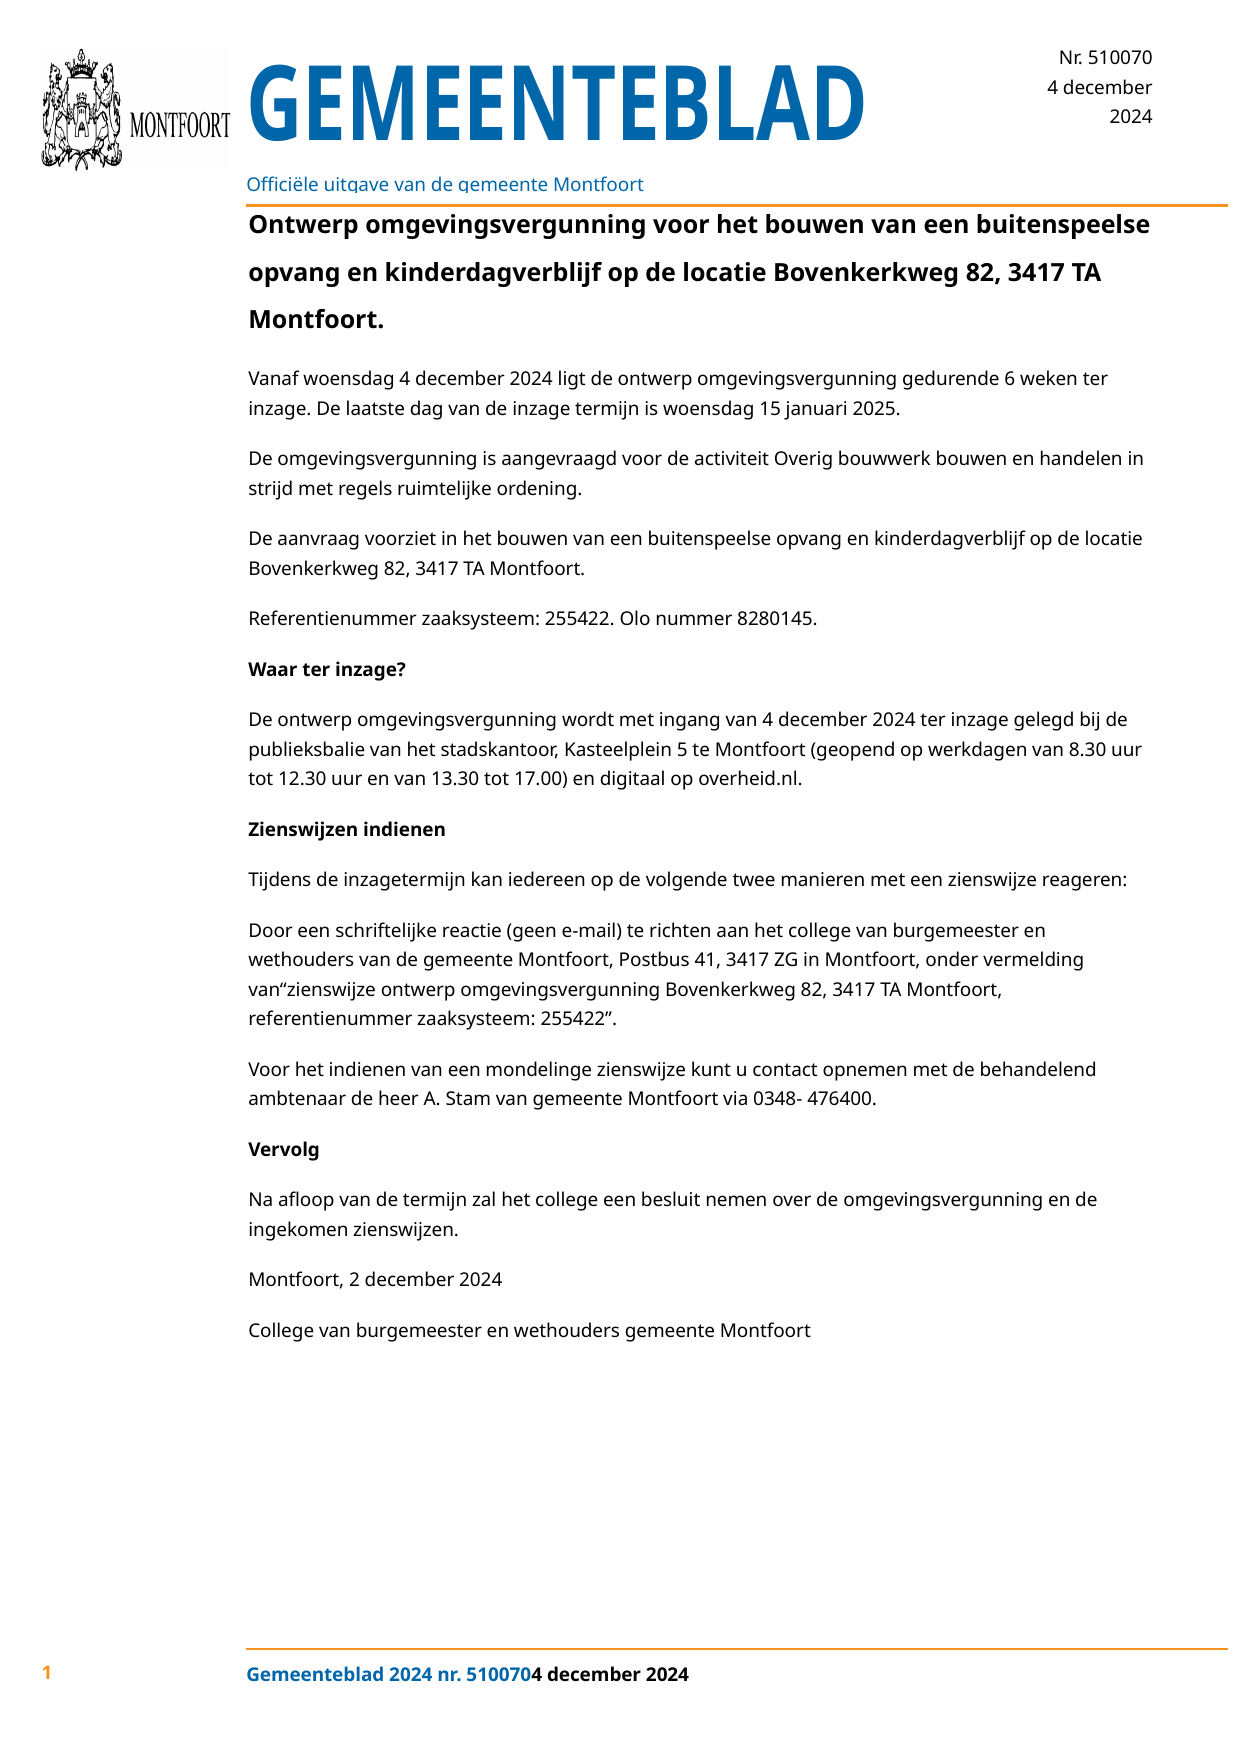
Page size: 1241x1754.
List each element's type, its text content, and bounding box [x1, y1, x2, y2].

text Tijdens de inzagetermijn kan iedereen op de volgende twee manieren met een zienswijze reageren: [248, 866, 1152, 892]
text De aanvraag voorziet in het bouwen van een buitenspeelse opvang en kinderdagverblijf op de locatie Bovenkerkweg 82, 3417 TA Montfoort. [248, 526, 1152, 581]
text Zienswijzen indienen [248, 816, 1152, 842]
text Vanaf woensdag 4 december 2024 ligt de ontwerp omgevingsvergunning gedurende 6 weken ter inzage. De laatste dag van de inzage termijn is woensdag 15 januari 2025. [248, 366, 1152, 421]
text Ontwerp omgevingsvergunning voor het bouwen van een buitenspeelse opvang en kinderdagverblijf op de locatie Bovenkerkweg 82, 3417 TA Montfoort. [248, 207, 1152, 336]
text De omgevingsvergunning is aangevraagd voor de activiteit Overig bouwwerk bouwen en handelen in strijd met regels ruimtelijke ordening. [248, 446, 1152, 501]
text Montfoort, 2 december 2024 [248, 1266, 1152, 1292]
text Voor het indienen van een mondelinge zienswijze kunt u contact opnemen met de behandelend ambtenaar de heer A. Stam van gemeente Montfoort via 0348- 476400. [248, 1056, 1152, 1111]
text Na afloop van de termijn zal het college een besluit nemen over de omgevingsvergunning en de ingekomen zienswijzen. [248, 1186, 1152, 1242]
text Door een schriftelijke reactie (geen e-mail) te richten aan het college van burgemeester en wethouders van de gemeente Montfoort, Postbus 41, 3417 ZG in Montfoort, onder vermelding van“zienswijze ontwerp omgevingsvergunning Bovenkerkweg 82, 3417 TA Montfoort, referentienummer zaaksysteem: 255422”. [248, 917, 1152, 1031]
text Referentienummer zaaksysteem: 255422. Olo nummer 8280145. [248, 606, 1152, 631]
text College van burgemeester en wethouders gemeente Montfoort [248, 1317, 1152, 1342]
text Vervolg [248, 1136, 1152, 1162]
text Waar ter inzage? [248, 656, 1152, 682]
picture [41, 47, 231, 172]
text De ontwerp omgevingsvergunning wordt met ingang van 4 december 2024 ter inzage gelegd bij de publieksbalie van het stadskantoor, Kasteelplein 5 te Montfoort (geopend op werkdagen van 8.30 uur tot 12.30 uur en van 13.30 tot 17.00) en digitaal op overheid.nl. [248, 706, 1152, 791]
